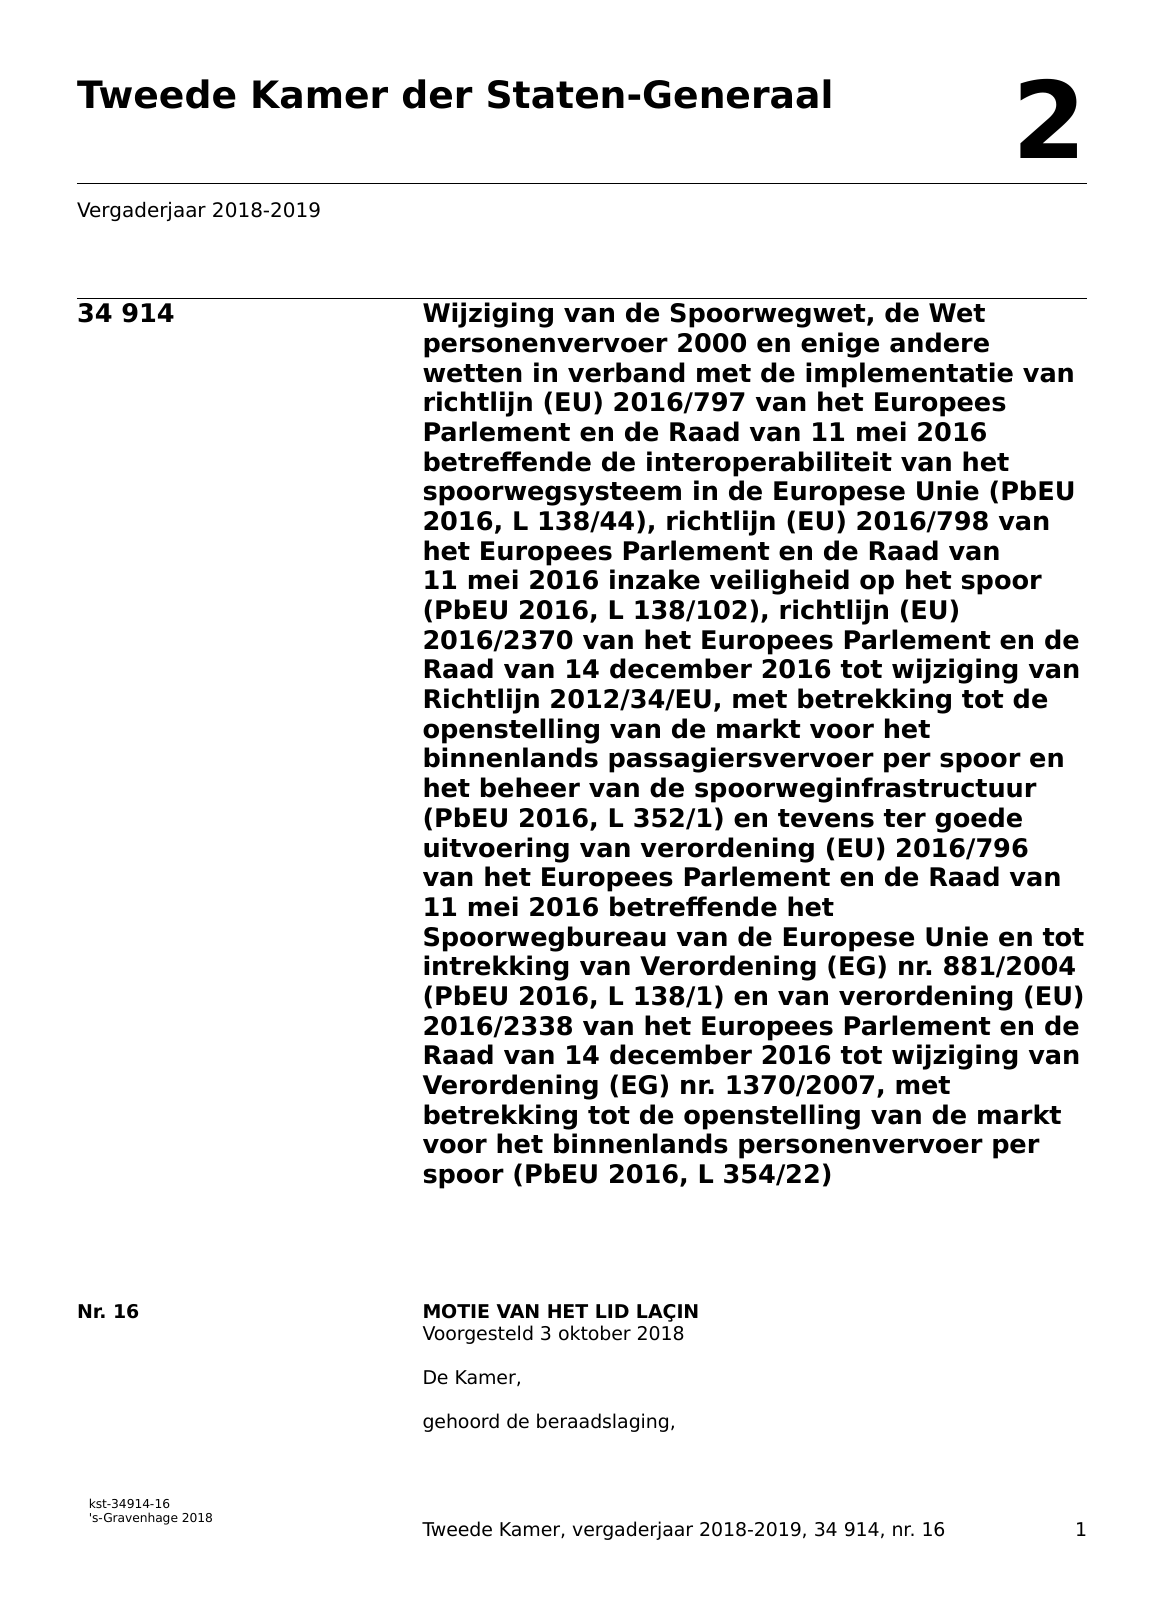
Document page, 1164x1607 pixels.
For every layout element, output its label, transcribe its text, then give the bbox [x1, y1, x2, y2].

subtitle Nr. 16 MOTIE VAN HET LID LAÇIN [77, 1301, 1087, 1323]
table_cell Vergaderjaar 2018-2019 [77, 184, 1087, 298]
text De Kamer, [422, 1367, 1087, 1389]
text Voorgesteld 3 oktober 2018 [422, 1323, 1087, 1344]
text 's-Gravenhage 2018 [88, 1511, 323, 1525]
text gehoord de beraadslaging, [422, 1411, 1087, 1433]
table_header Tweede Kamer der Staten-Generaal [77, 59, 886, 183]
text kst-34914-16 [88, 1497, 323, 1511]
subtitle 34 914 Wijziging van de Spoorwegwet, de Wet personenvervoer 2000 en enige andere wetten in verband met de implementatie van richtlijn (EU) 2016/797 van het Europees Parlement en de Raad van 11 mei 2016 betreffende de interoperabiliteit van het spoorwegsysteem in de Europese Unie (PbEU 2016, L 138/44), richtlijn (EU) 2016/798 van het Europees Parlement en de Raad van 11 mei 2016 inzake veiligheid op het spoor (PbEU 2016, L 138/102), richtlijn (EU) 2016/2370 van het Europees Parlement en de Raad van 14 december 2016 tot wijziging van Richtlijn 2012/34/EU, met betrekking tot de openstelling van de markt voor het binnenlands passagiersvervoer per spoor en het beheer van de spoorweginfrastructuur (PbEU 2016, L 352/1) en tevens ter goede uitvoering van verordening (EU) 2016/796 van het Europees Parlement en de Raad van 11 mei 2016 betreffende het Spoorwegbureau van de Europese Unie en tot intrekking van Verordening (EG) nr. 881/2004 (PbEU 2016, L 138/1) en van verordening (EU) 2016/2338 van het Europees Parlement en de Raad van 14 december 2016 tot wijziging van Verordening (EG) nr. 1370/2007, met betrekking tot de openstelling van de markt voor het binnenlands personenvervoer per spoor (PbEU 2016, L 354/22) [77, 299, 1087, 1189]
table_header 2 [886, 59, 1087, 183]
